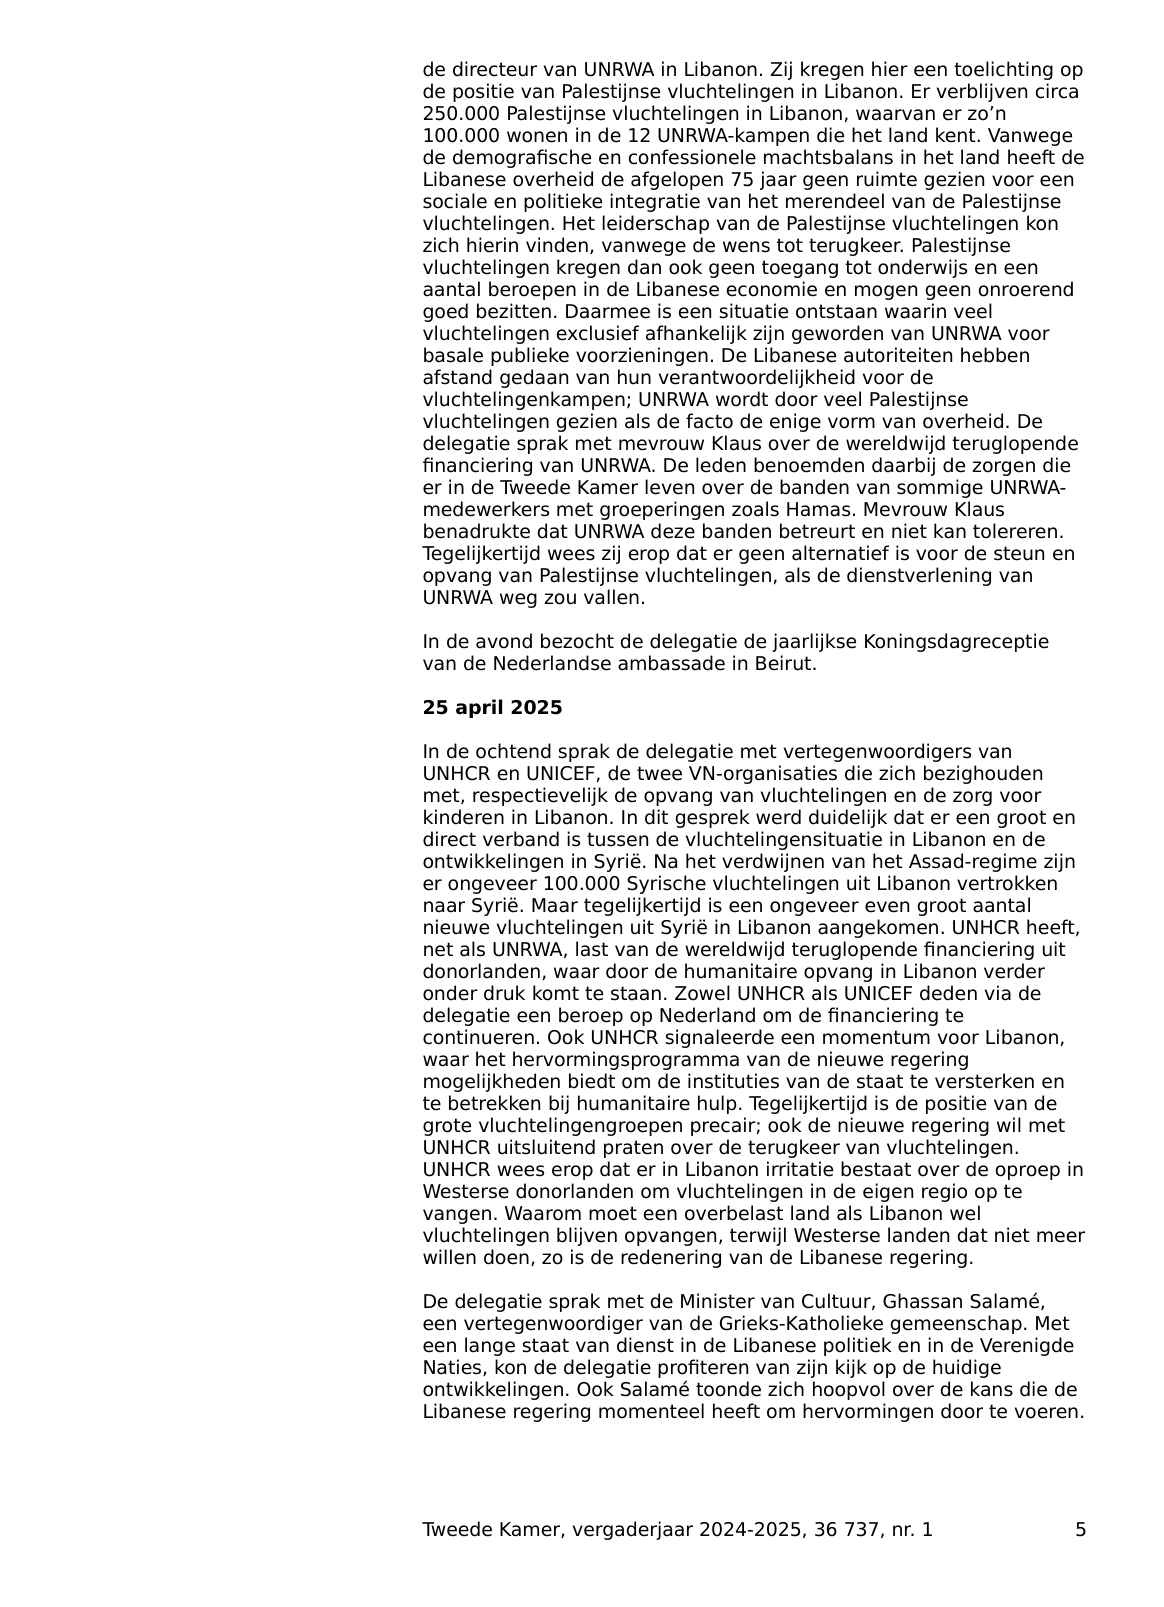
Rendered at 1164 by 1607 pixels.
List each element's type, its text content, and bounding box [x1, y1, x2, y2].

text De delegatie sprak met de Minister van Cultuur, Ghassan Salamé, een vertegenwoordiger van de Grieks-Katholieke gemeenschap. Met een lange staat van dienst in de Libanese politiek en in de Verenigde Naties, kon de delegatie profiteren van zijn kijk op de huidige ontwikkelingen. Ook Salamé toonde zich hoopvol over de kans die de Libanese regering momenteel heeft om hervormingen door te voeren. [422, 1291, 1087, 1423]
text In de ochtend sprak de delegatie met vertegenwoordigers van UNHCR en UNICEF, de twee VN-organisaties die zich bezighouden met, respectievelijk de opvang van vluchtelingen en de zorg voor kinderen in Libanon. In dit gesprek werd duidelijk dat er een groot en direct verband is tussen de vluchtelingensituatie in Libanon en de ontwikkelingen in Syrië. Na het verdwijnen van het Assad-regime zijn er ongeveer 100.000 Syrische vluchtelingen uit Libanon vertrokken naar Syrië. Maar tegelijkertijd is een ongeveer even groot aantal nieuwe vluchtelingen uit Syrië in Libanon aangekomen. UNHCR heeft, net als UNRWA, last van de wereldwijd teruglopende financiering uit donorlanden, waar door de humanitaire opvang in Libanon verder onder druk komt te staan. Zowel UNHCR als UNICEF deden via de delegatie een beroep op Nederland om de financiering te continueren. Ook UNHCR signaleerde een momentum voor Libanon, waar het hervormingsprogramma van de nieuwe regering mogelijkheden biedt om de instituties van de staat te versterken en te betrekken bij humanitaire hulp. Tegelijkertijd is de positie van de grote vluchtelingengroepen precair; ook de nieuwe regering wil met UNHCR uitsluitend praten over de terugkeer van vluchtelingen. UNHCR wees erop dat er in Libanon irritatie bestaat over de oproep in Westerse donorlanden om vluchtelingen in de eigen regio op te vangen. Waarom moet een overbelast land als Libanon wel vluchtelingen blijven opvangen, terwijl Westerse landen dat niet meer willen doen, zo is de redenering van de Libanese regering. [422, 741, 1087, 1268]
text de directeur van UNRWA in Libanon. Zij kregen hier een toelichting op de positie van Palestijnse vluchtelingen in Libanon. Er verblijven circa 250.000 Palestijnse vluchtelingen in Libanon, waarvan er zo’n 100.000 wonen in de 12 UNRWA-kampen die het land kent. Vanwege de demografische en confessionele machtsbalans in het land heeft de Libanese overheid de afgelopen 75 jaar geen ruimte gezien voor een sociale en politieke integratie van het merendeel van de Palestijnse vluchtelingen. Het leiderschap van de Palestijnse vluchtelingen kon zich hierin vinden, vanwege de wens tot terugkeer. Palestijnse vluchtelingen kregen dan ook geen toegang tot onderwijs en een aantal beroepen in de Libanese economie en mogen geen onroerend goed bezitten. Daarmee is een situatie ontstaan waarin veel vluchtelingen exclusief afhankelijk zijn geworden van UNRWA voor basale publieke voorzieningen. De Libanese autoriteiten hebben afstand gedaan van hun verantwoordelijkheid voor de vluchtelingenkampen; UNRWA wordt door veel Palestijnse vluchtelingen gezien als de facto de enige vorm van overheid. De delegatie sprak met mevrouw Klaus over de wereldwijd teruglopende financiering van UNRWA. De leden benoemden daarbij de zorgen die er in de Tweede Kamer leven over de banden van sommige UNRWA-medewerkers met groeperingen zoals Hamas. Mevrouw Klaus benadrukte dat UNRWA deze banden betreurt en niet kan tolereren. Tegelijkertijd wees zij erop dat er geen alternatief is voor de steun en opvang van Palestijnse vluchtelingen, als de dienstverlening van UNRWA weg zou vallen. [422, 59, 1087, 608]
subtitle 25 april 2025 [422, 697, 1087, 719]
text In de avond bezocht de delegatie de jaarlijkse Koningsdagreceptie van de Nederlandse ambassade in Beirut. [422, 631, 1087, 675]
